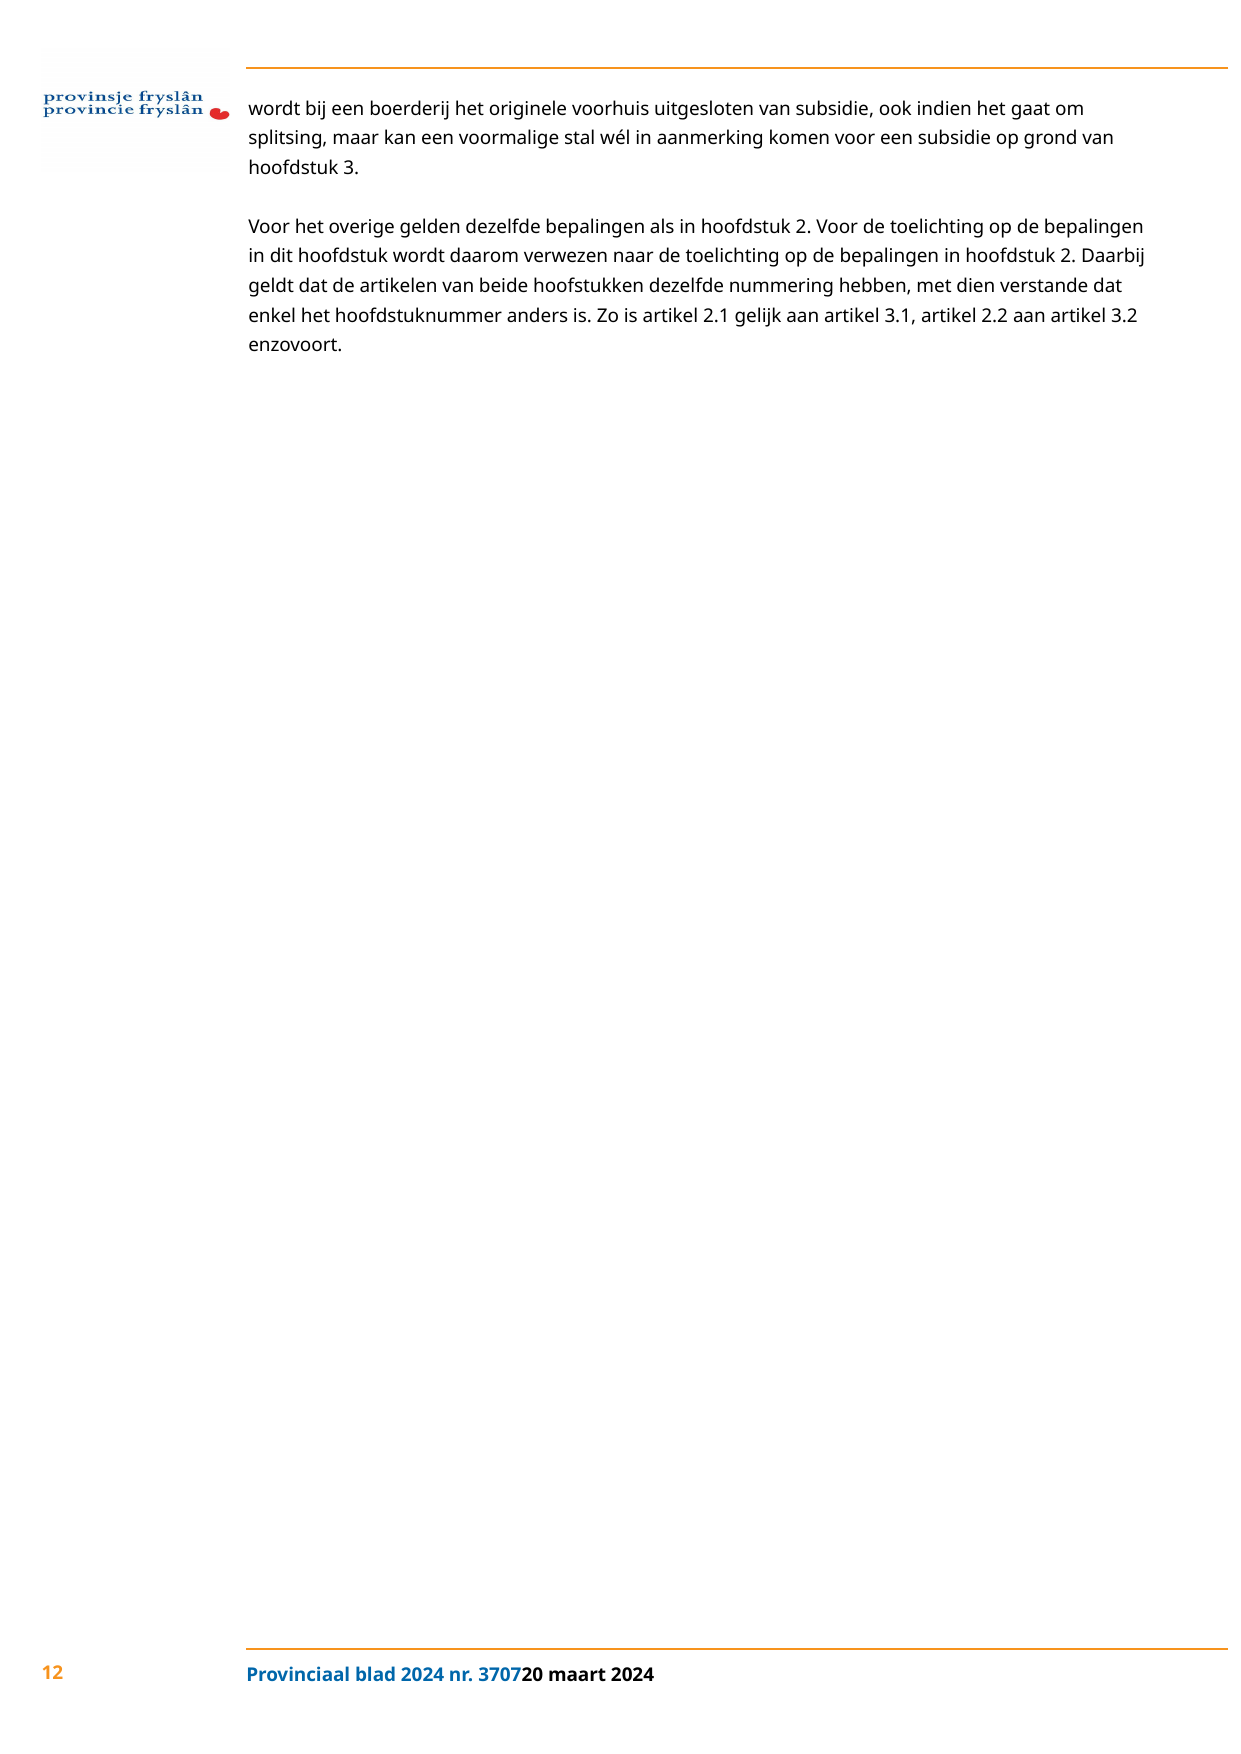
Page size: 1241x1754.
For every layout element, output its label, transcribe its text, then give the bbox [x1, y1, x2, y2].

text Voor het overige gelden dezelfde bepalingen als in hoofdstuk 2. Voor de toelichting op de bepalingen in dit hoofdstuk wordt daarom verwezen naar de toelichting op de bepalingen in hoofdstuk 2. Daarbij geldt dat de artikelen van beide hoofstukken dezelfde nummering hebben, met dien verstande dat enkel het hoofdstuknummer anders is. Zo is artikel 2.1 gelijk aan artikel 3.1, artikel 2.2 aan artikel 3.2 enzovoort. [248, 213, 1152, 357]
picture [41, 47, 231, 172]
text wordt bij een boerderij het originele voorhuis uitgesloten van subsidie, ook indien het gaat om splitsing, maar kan een voormalige stal wél in aanmerking komen voor een subsidie op grond van hoofdstuk 3. [248, 95, 1152, 180]
